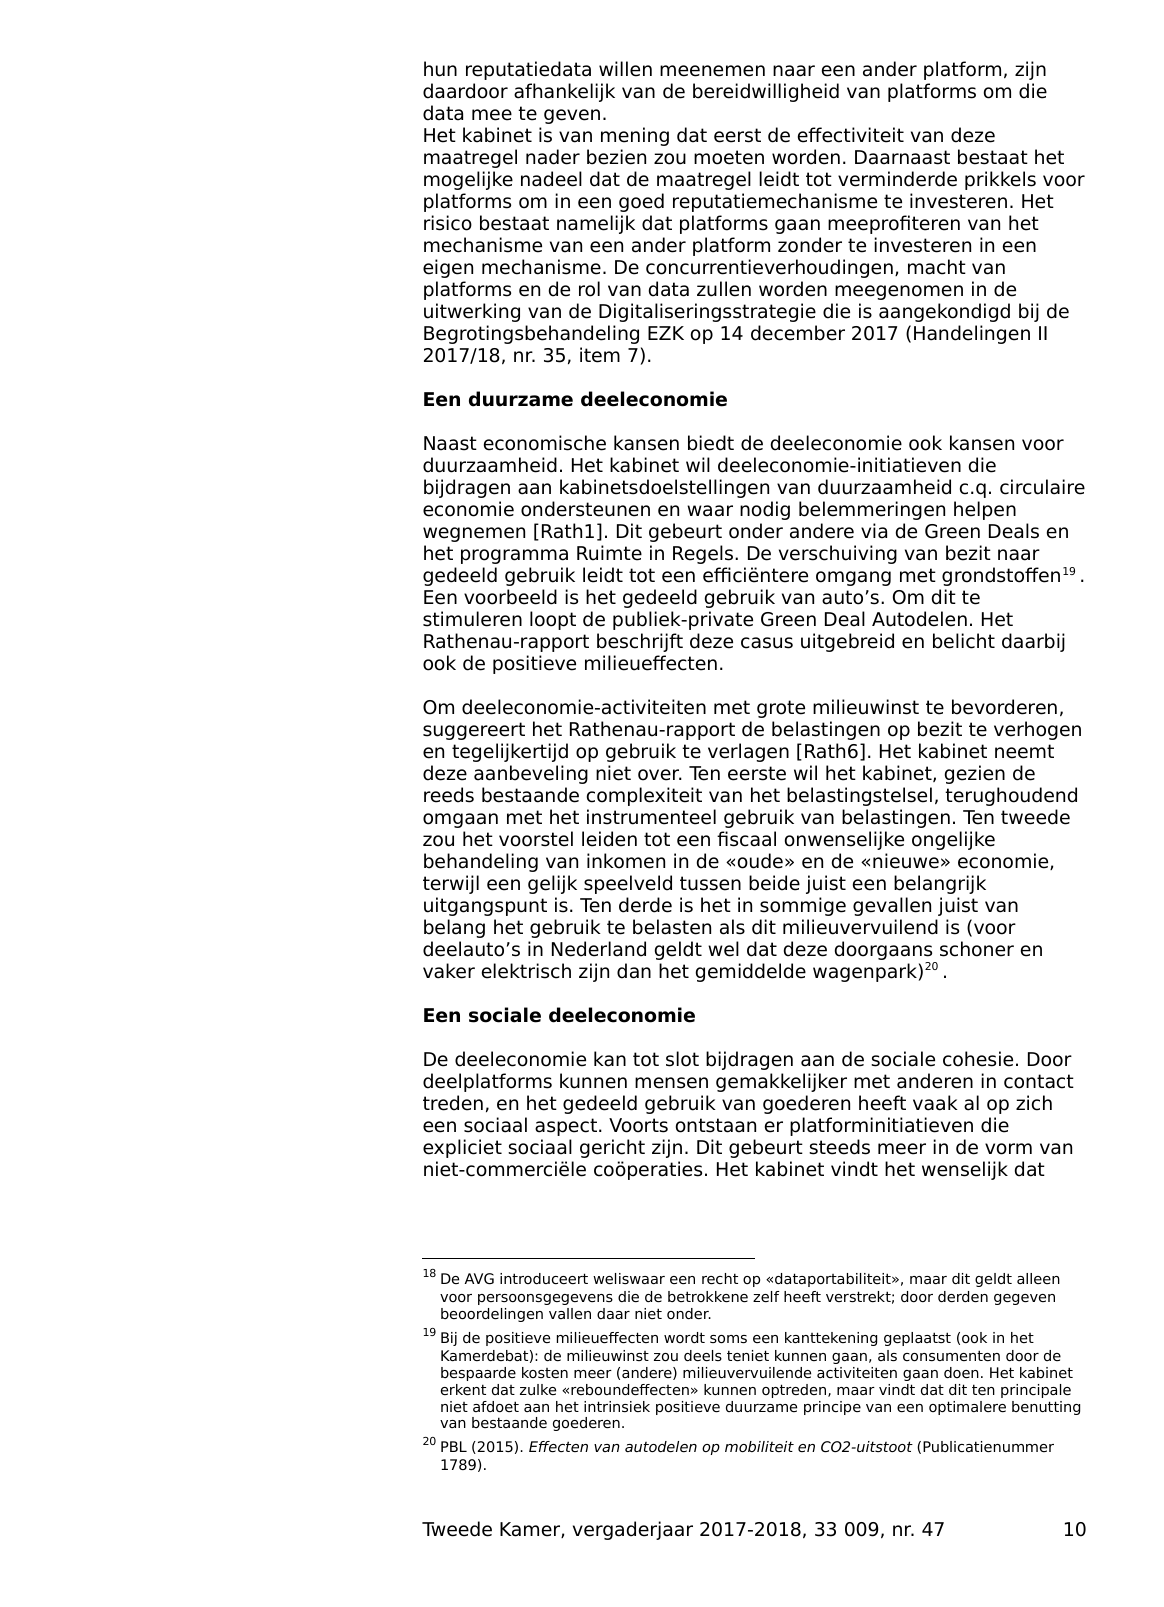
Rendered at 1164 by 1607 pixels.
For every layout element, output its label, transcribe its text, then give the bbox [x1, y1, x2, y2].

text Bij de positieve milieueffecten wordt soms een kanttekening geplaatst (ook in het Kamerdebat): de milieuwinst zou deels teniet kunnen gaan, als consumenten door de bespaarde kosten meer (andere) milieuvervuilende activiteiten gaan doen. Het kabinet erkent dat zulke «reboundeffecten» kunnen optreden, maar vindt dat dit ten principale niet afdoet aan het intrinsiek positieve duurzame principe van een optimalere benutting van bestaande goederen. [422, 1326, 1087, 1432]
text hun reputatiedata willen meenemen naar een ander platform, zijn daardoor afhankelijk van de bereidwilligheid van platforms om die data mee te geven. [422, 59, 1087, 125]
text Het kabinet is van mening dat eerst de effectiviteit van deze maatregel nader bezien zou moeten worden. Daarnaast bestaat het mogelijke nadeel dat de maatregel leidt tot verminderde prikkels voor platforms om in een goed reputatiemechanisme te investeren. Het risico bestaat namelijk dat platforms gaan meeprofiteren van het mechanisme van een ander platform zonder te investeren in een eigen mechanisme. De concurrentieverhoudingen, macht van platforms en de rol van data zullen worden meegenomen in de uitwerking van de Digitaliseringsstrategie die is aangekondigd bij de Begrotingsbehandeling EZK op 14 december 2017 (Handelingen II 2017/18, nr. 35, item 7). [422, 125, 1087, 367]
text Naast economische kansen biedt de deeleconomie ook kansen voor duurzaamheid. Het kabinet wil deeleconomie-initiatieven die bijdragen aan kabinetsdoelstellingen van duurzaamheid c.q. circulaire economie ondersteunen en waar nodig belemmeringen helpen wegnemen [Rath1]. Dit gebeurt onder andere via de Green Deals en het programma Ruimte in Regels. De verschuiving van bezit naar gedeeld gebruik leidt tot een efficiëntere omgang met grondstoffen. Een voorbeeld is het gedeeld gebruik van auto’s. Om dit te stimuleren loopt de publiek-private Green Deal Autodelen. Het Rathenau-rapport beschrijft deze casus uitgebreid en belicht daarbij ook de positieve milieueffecten. [422, 433, 1087, 675]
subtitle Een sociale deeleconomie [422, 1005, 1087, 1027]
text PBL (2015). Effecten van autodelen op mobiliteit en CO2-uitstoot (Publicatienummer 1789). [422, 1435, 1087, 1474]
text De AVG introduceert weliswaar een recht op «dataportabiliteit», maar dit geldt alleen voor persoonsgegevens die de betrokkene zelf heeft verstrekt; door derden gegeven beoordelingen vallen daar niet onder. [422, 1267, 1087, 1323]
subtitle Een duurzame deeleconomie [422, 389, 1087, 411]
text De deeleconomie kan tot slot bijdragen aan de sociale cohesie. Door deelplatforms kunnen mensen gemakkelijker met anderen in contact treden, en het gedeeld gebruik van goederen heeft vaak al op zich een sociaal aspect. Voorts ontstaan er platforminitiatieven die expliciet sociaal gericht zijn. Dit gebeurt steeds meer in de vorm van niet-commerciële coöperaties. Het kabinet vindt het wenselijk dat [422, 1049, 1087, 1181]
text Om deeleconomie-activiteiten met grote milieuwinst te bevorderen, suggereert het Rathenau-rapport de belastingen op bezit te verhogen en tegelijkertijd op gebruik te verlagen [Rath6]. Het kabinet neemt deze aanbeveling niet over. Ten eerste wil het kabinet, gezien de reeds bestaande complexiteit van het belastingstelsel, terughoudend omgaan met het instrumenteel gebruik van belastingen. Ten tweede zou het voorstel leiden tot een fiscaal onwenselijke ongelijke behandeling van inkomen in de «oude» en de «nieuwe» economie, terwijl een gelijk speelveld tussen beide juist een belangrijk uitgangspunt is. Ten derde is het in sommige gevallen juist van belang het gebruik te belasten als dit milieuvervuilend is (voor deelauto’s in Nederland geldt wel dat deze doorgaans schoner en vaker elektrisch zijn dan het gemiddelde wagenpark). [422, 697, 1087, 983]
